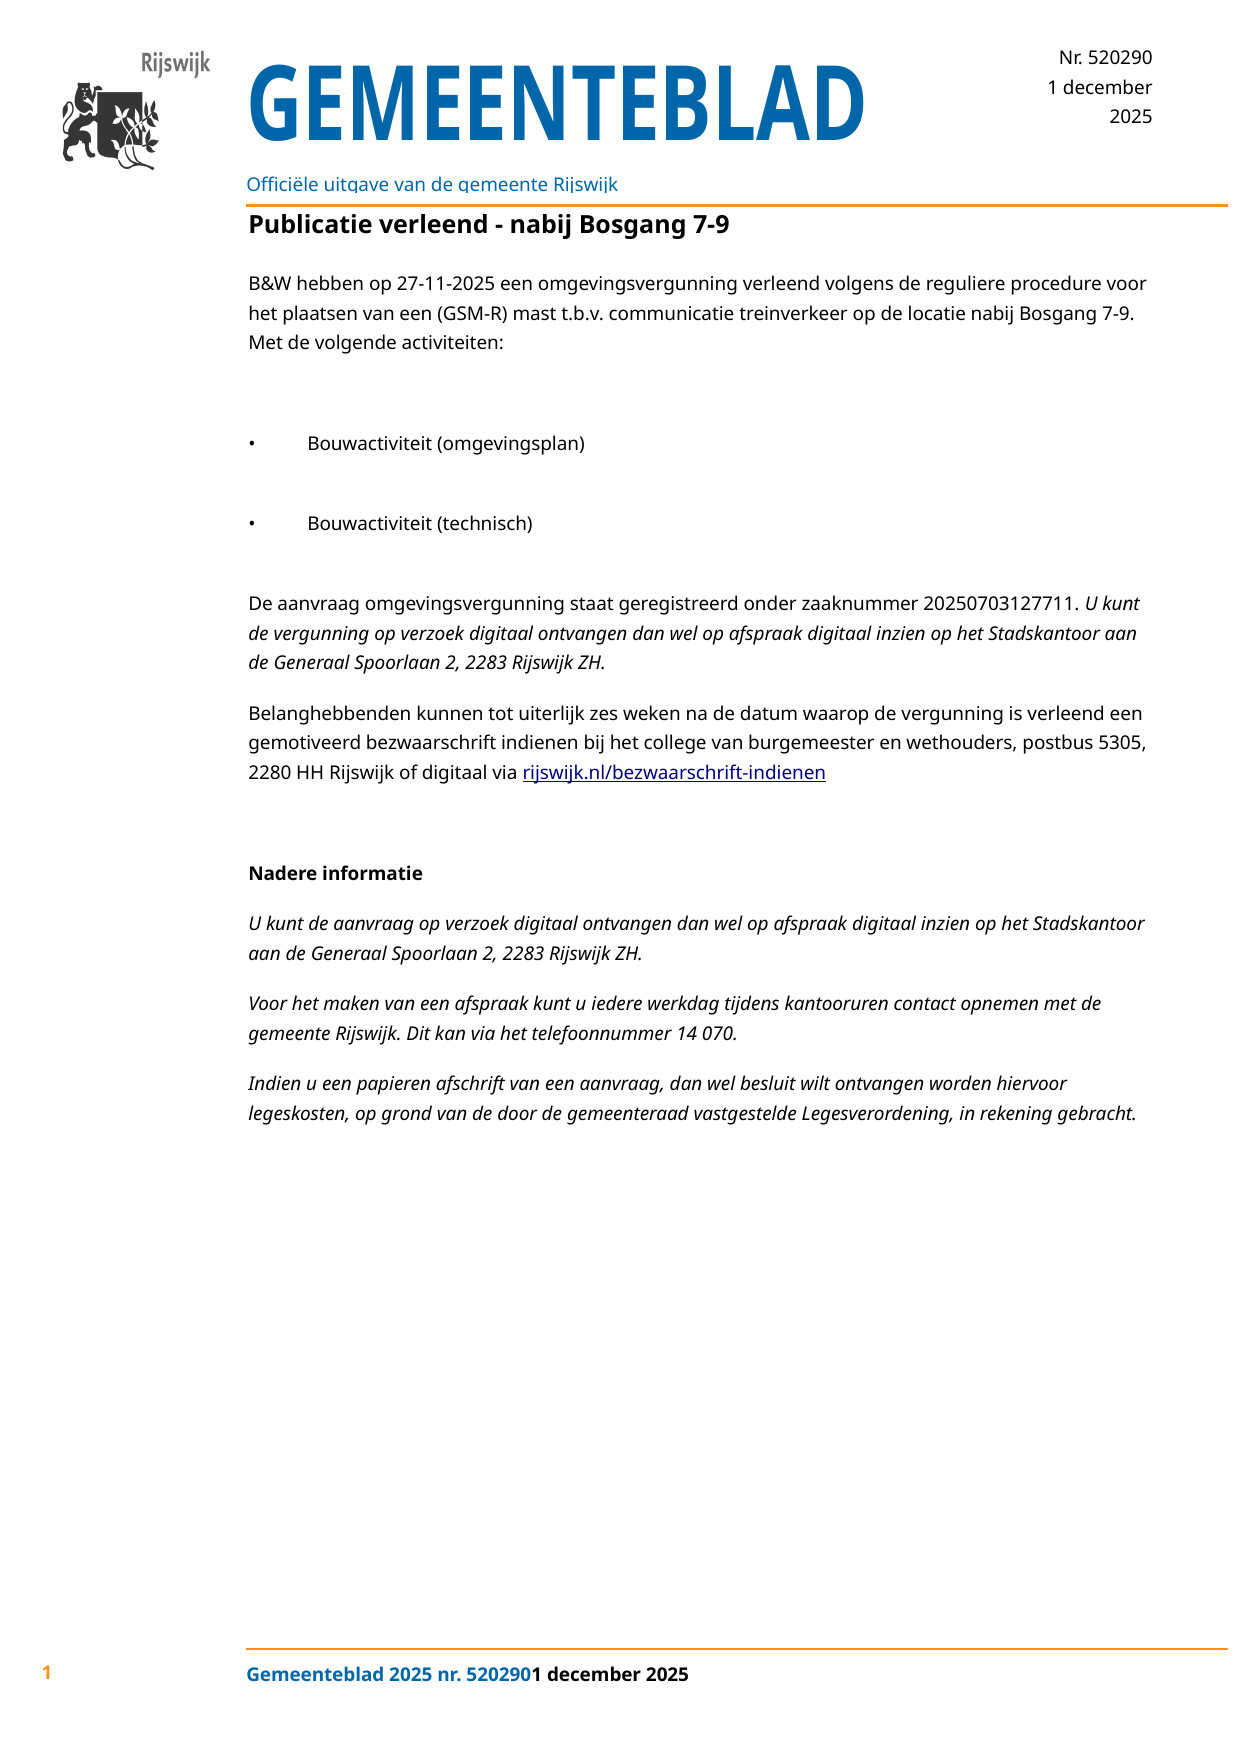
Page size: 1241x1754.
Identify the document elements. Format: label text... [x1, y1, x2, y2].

list Bouwactiviteit (omgevingsplan) [248, 430, 1152, 456]
text Nadere informatie [248, 860, 1152, 886]
text Indien u een papieren afschrift van een aanvraag, dan wel besluit wilt ontvangen worden hiervoor legeskosten, op grond van de door de gemeenteraad vastgestelde Legesverordening, in rekening gebracht. [248, 1070, 1152, 1126]
text Belanghebbenden kunnen tot uiterlijk zes weken na de datum waarop de vergunning is verleend een gemotiveerd bezwaarschrift indienen bij het college van burgemeester en wethouders, postbus 5305, 2280 HH Rijswijk of digitaal via rijswijk.nl/bezwaarschrift-indienen [248, 700, 1152, 785]
list Bouwactiviteit (technisch) [248, 510, 1152, 536]
text Publicatie verleend - nabij Bosgang 7-9 [248, 207, 1152, 241]
picture [41, 47, 231, 172]
text De aanvraag omgevingsvergunning staat geregistreerd onder zaaknummer 20250703127711. U kunt de vergunning op verzoek digitaal ontvangen dan wel op afspraak digitaal inzien op het Stadskantoor aan de Generaal Spoorlaan 2, 2283 Rijswijk ZH. [248, 590, 1152, 675]
text U kunt de aanvraag op verzoek digitaal ontvangen dan wel op afspraak digitaal inzien op het Stadskantoor aan de Generaal Spoorlaan 2, 2283 Rijswijk ZH. [248, 910, 1152, 966]
text B&W hebben op 27-11-2025 een omgevingsvergunning verleend volgens de reguliere procedure voor het plaatsen van een (GSM-R) mast t.b.v. communicatie treinverkeer op de locatie nabij Bosgang 7-9. Met de volgende activiteiten: [248, 270, 1152, 355]
text Voor het maken van een afspraak kunt u iedere werkdag tijdens kantooruren contact opnemen met de gemeente Rijswijk. Dit kan via het telefoonnummer 14 070. [248, 990, 1152, 1046]
